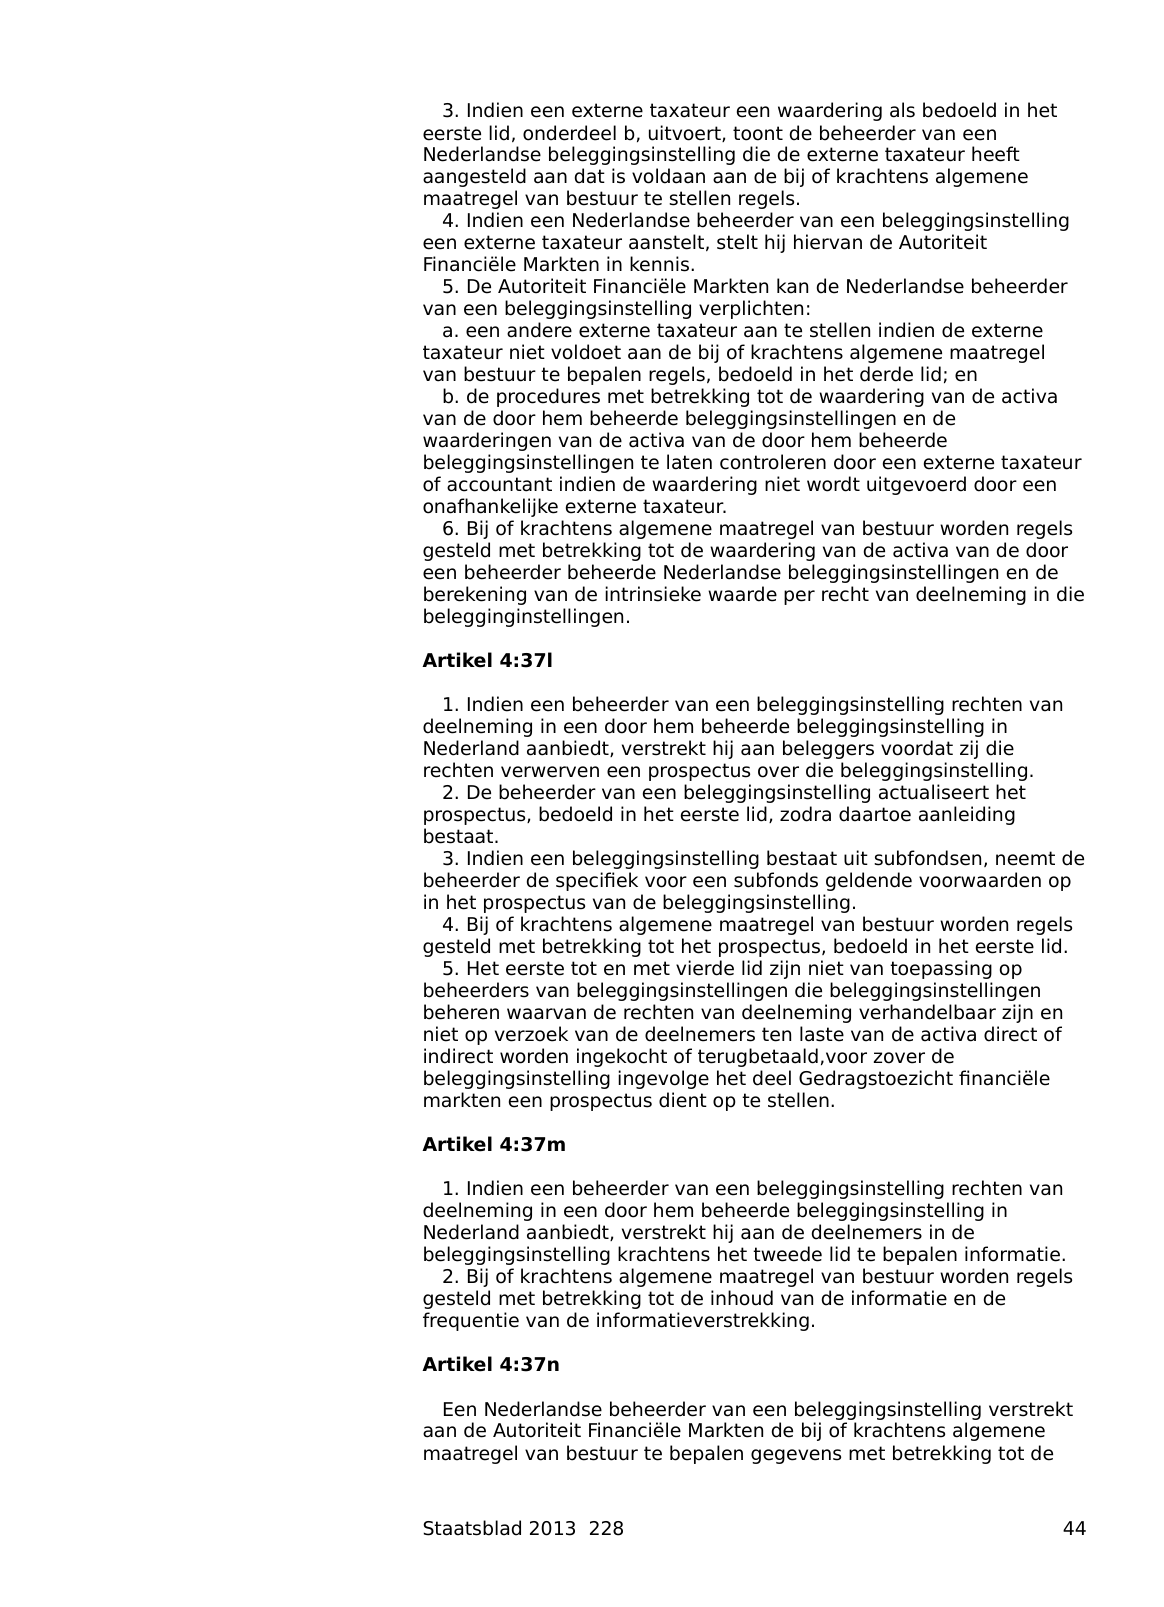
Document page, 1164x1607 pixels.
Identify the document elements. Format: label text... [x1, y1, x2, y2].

text 4. Bij of krachtens algemene maatregel van bestuur worden regels gesteld met betrekking tot het prospectus, bedoeld in het eerste lid. [422, 914, 1087, 958]
text 5. Het eerste tot en met vierde lid zijn niet van toepassing op beheerders van beleggingsinstellingen die beleggingsinstellingen beheren waarvan de rechten van deelneming verhandelbaar zijn en niet op verzoek van de deelnemers ten laste van de activa direct of indirect worden ingekocht of terugbetaald,voor zover de beleggingsinstelling ingevolge het deel Gedragstoezicht financiële markten een prospectus dient op te stellen. [422, 958, 1087, 1112]
text 2. De beheerder van een beleggingsinstelling actualiseert het prospectus, bedoeld in het eerste lid, zodra daartoe aanleiding bestaat. [422, 782, 1087, 848]
subtitle Artikel 4:37n [422, 1354, 1087, 1376]
subtitle Artikel 4:37l [422, 650, 1087, 672]
text 1. Indien een beheerder van een beleggingsinstelling rechten van deelneming in een door hem beheerde beleggingsinstelling in Nederland aanbiedt, verstrekt hij aan de deelnemers in de beleggingsinstelling krachtens het tweede lid te bepalen informatie. [422, 1178, 1087, 1266]
text 3. Indien een beleggingsinstelling bestaat uit subfondsen, neemt de beheerder de specifiek voor een subfonds geldende voorwaarden op in het prospectus van de beleggingsinstelling. [422, 848, 1087, 914]
text Een Nederlandse beheerder van een beleggingsinstelling verstrekt aan de Autoriteit Financiële Markten de bij of krachtens algemene maatregel van bestuur te bepalen gegevens met betrekking tot de [422, 1398, 1087, 1464]
text 4. Indien een Nederlandse beheerder van een beleggingsinstelling een externe taxateur aanstelt, stelt hij hiervan de Autoriteit Financiële Markten in kennis. [422, 210, 1087, 276]
text 6. Bij of krachtens algemene maatregel van bestuur worden regels gesteld met betrekking tot de waardering van de activa van de door een beheerder beheerde Nederlandse beleggingsinstellingen en de berekening van de intrinsieke waarde per recht van deelneming in die belegginginstellingen. [422, 518, 1087, 628]
text a. een andere externe taxateur aan te stellen indien de externe taxateur niet voldoet aan de bij of krachtens algemene maatregel van bestuur te bepalen regels, bedoeld in het derde lid; en [422, 320, 1087, 386]
text 3. Indien een externe taxateur een waardering als bedoeld in het eerste lid, onderdeel b, uitvoert, toont de beheerder van een Nederlandse beleggingsinstelling die de externe taxateur heeft aangesteld aan dat is voldaan aan de bij of krachtens algemene maatregel van bestuur te stellen regels. [422, 100, 1087, 210]
text 2. Bij of krachtens algemene maatregel van bestuur worden regels gesteld met betrekking tot de inhoud van de informatie en de frequentie van de informatieverstrekking. [422, 1266, 1087, 1332]
text b. de procedures met betrekking tot de waardering van de activa van de door hem beheerde beleggingsinstellingen en de waarderingen van de activa van de door hem beheerde beleggingsinstellingen te laten controleren door een externe taxateur of accountant indien de waardering niet wordt uitgevoerd door een onafhankelijke externe taxateur. [422, 386, 1087, 518]
text 5. De Autoriteit Financiële Markten kan de Nederlandse beheerder van een beleggingsinstelling verplichten: [422, 276, 1087, 320]
text 1. Indien een beheerder van een beleggingsinstelling rechten van deelneming in een door hem beheerde beleggingsinstelling in Nederland aanbiedt, verstrekt hij aan beleggers voordat zij die rechten verwerven een prospectus over die beleggingsinstelling. [422, 694, 1087, 782]
subtitle Artikel 4:37m [422, 1134, 1087, 1156]
